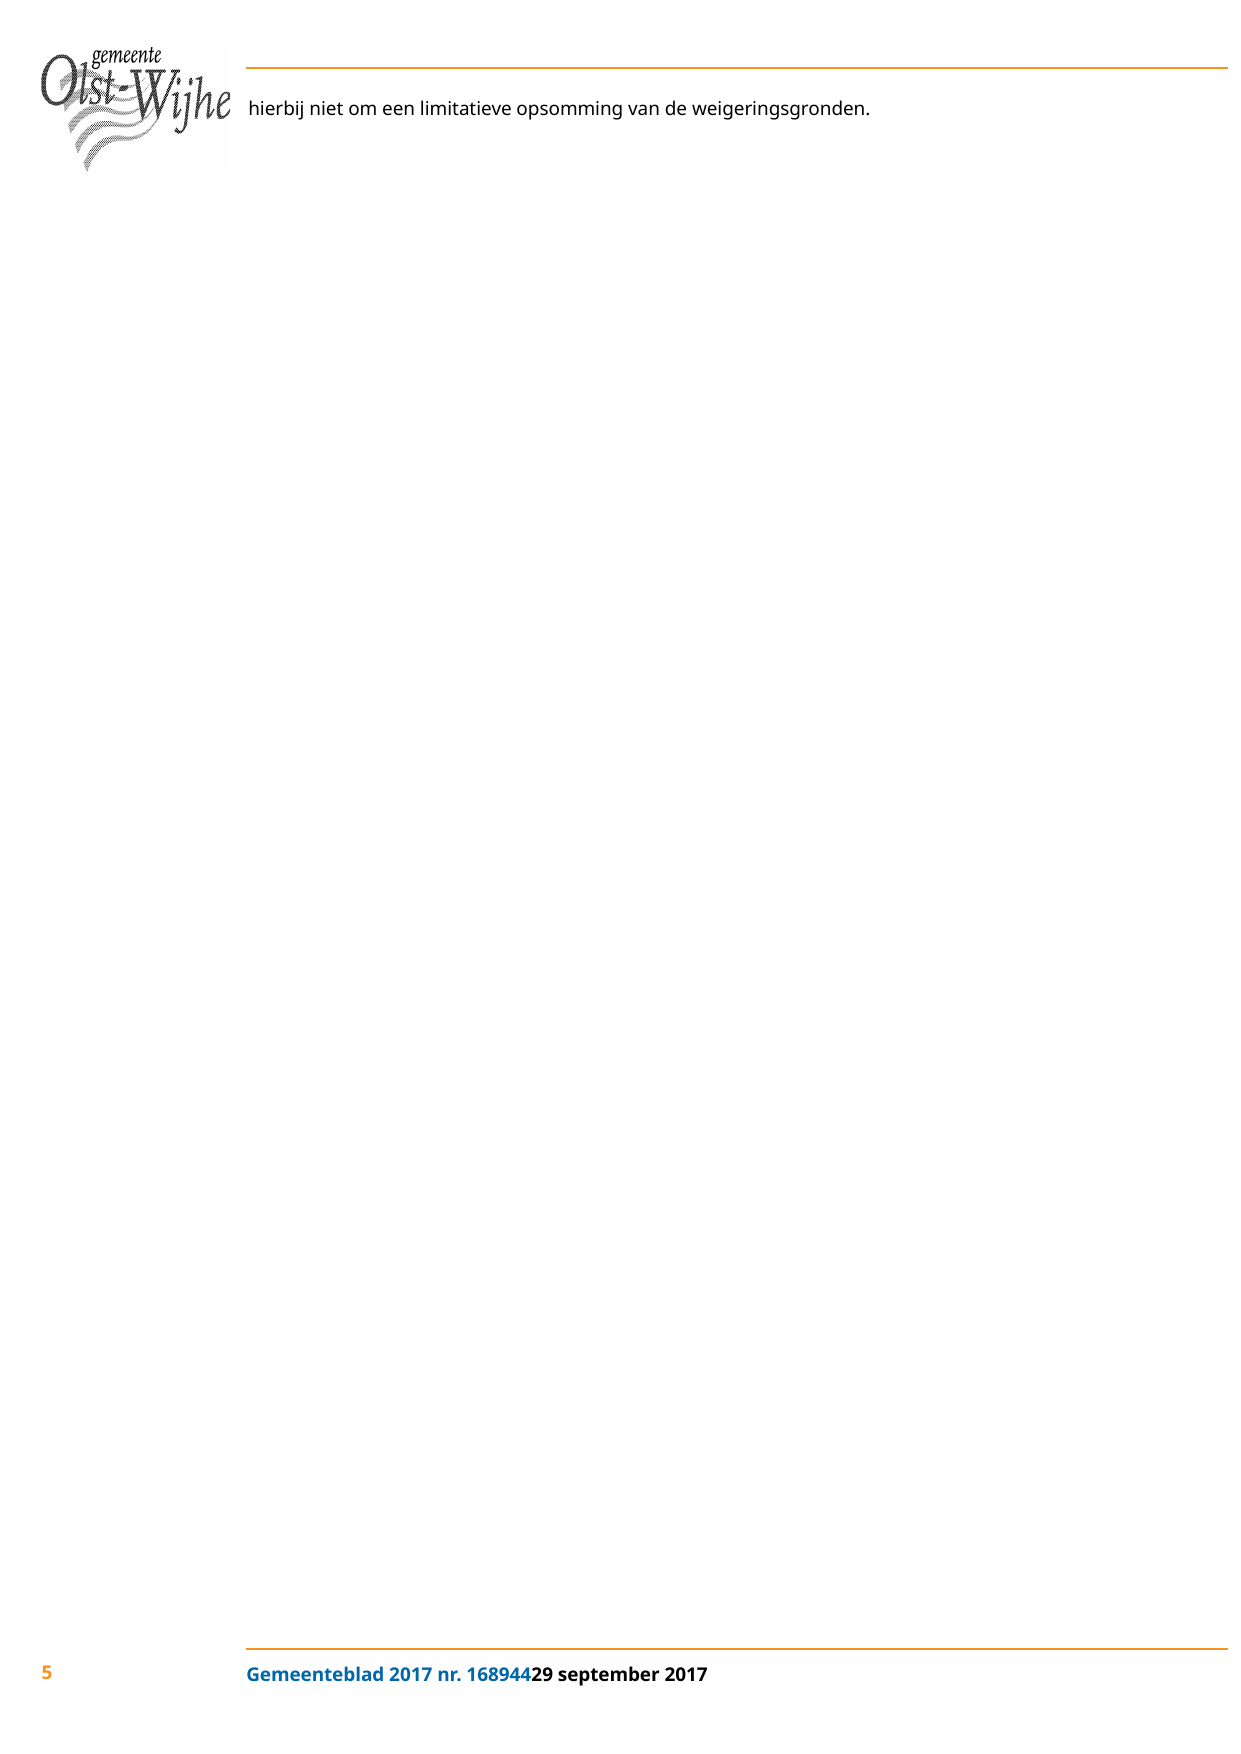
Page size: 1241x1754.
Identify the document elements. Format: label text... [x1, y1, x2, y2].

picture [41, 47, 231, 172]
text hierbij niet om een limitatieve opsomming van de weigeringsgronden. [248, 95, 1152, 121]
